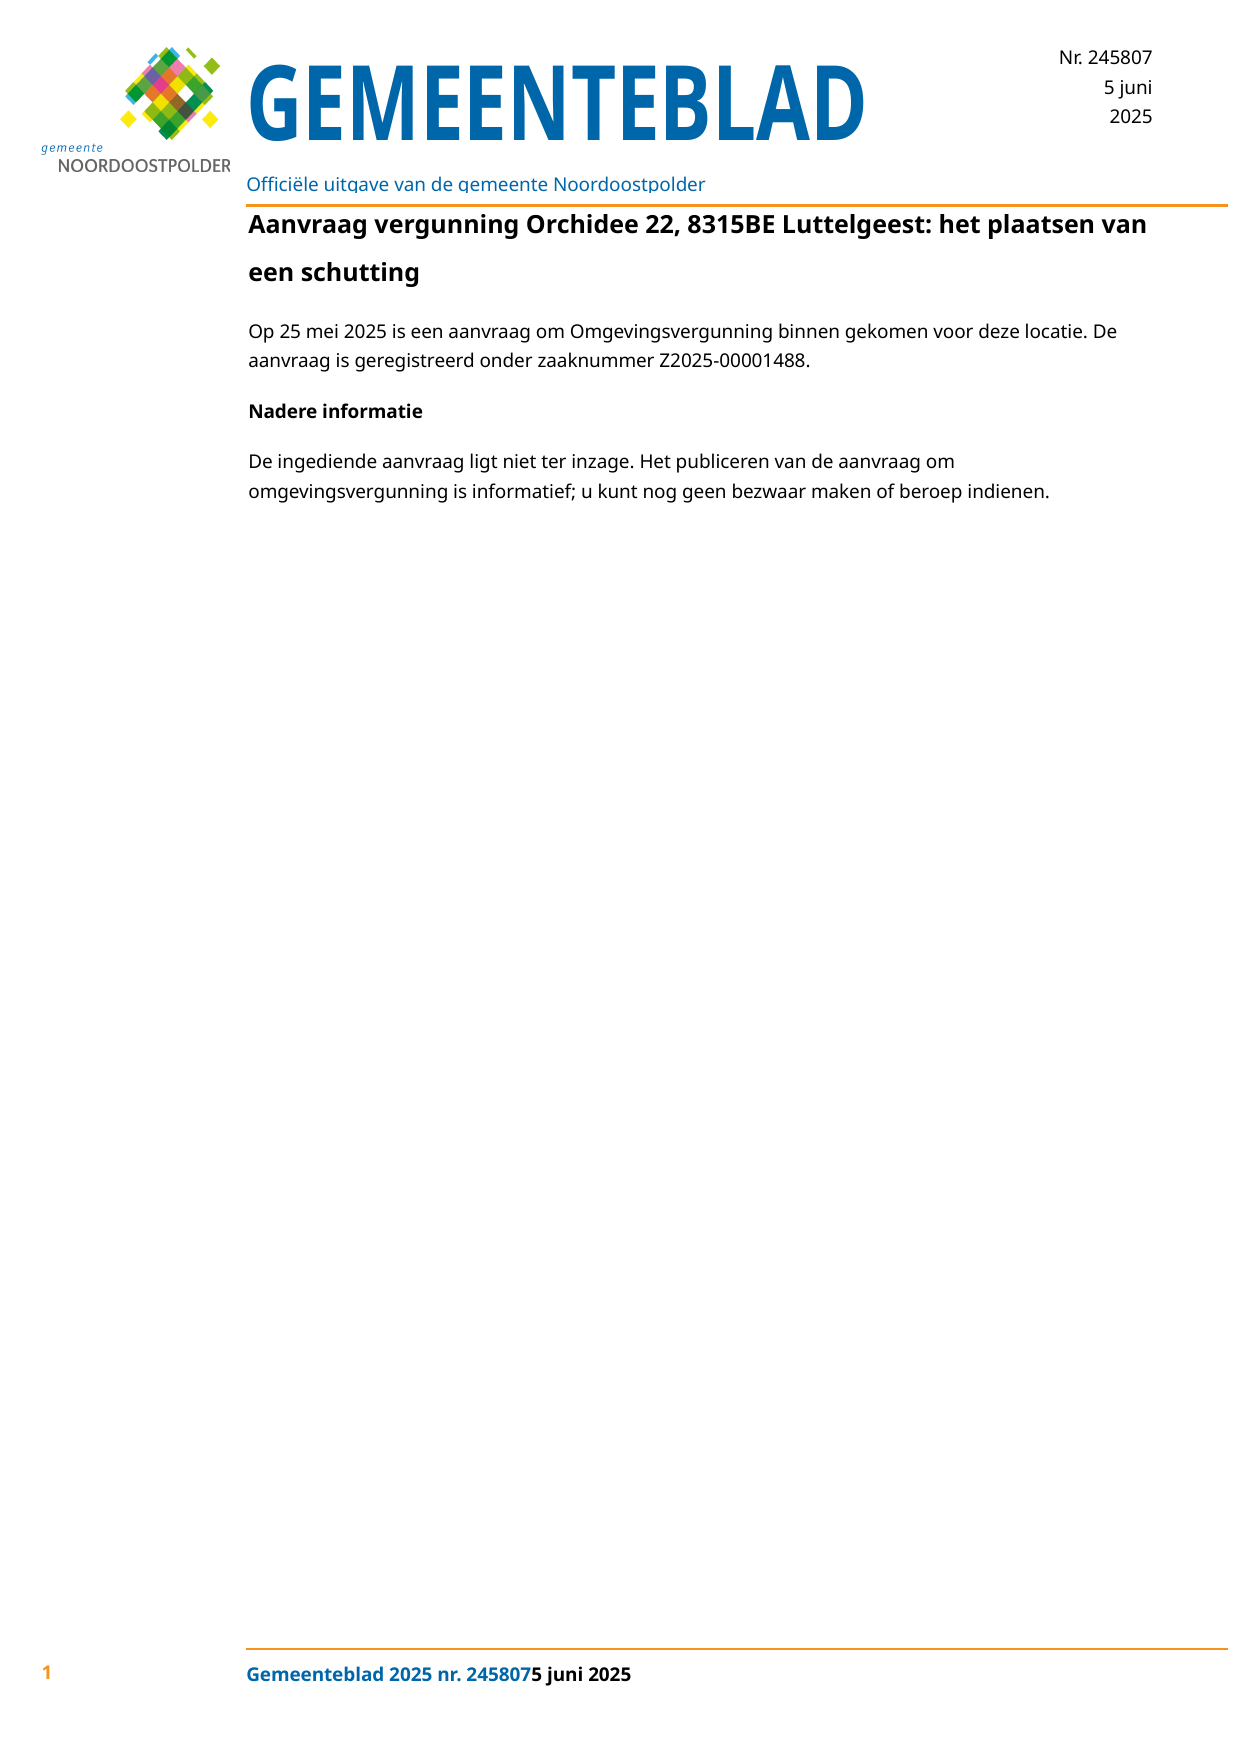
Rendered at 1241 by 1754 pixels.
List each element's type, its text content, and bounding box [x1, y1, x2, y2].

text Aanvraag vergunning Orchidee 22, 8315BE Luttelgeest: het plaatsen van een schutting [248, 207, 1152, 288]
text Nadere informatie [248, 398, 1152, 424]
picture [41, 47, 231, 172]
text Op 25 mei 2025 is een aanvraag om Omgevingsvergunning binnen gekomen voor deze locatie. De aanvraag is geregistreerd onder zaaknummer Z2025-00001488. [248, 318, 1152, 373]
text De ingediende aanvraag ligt niet ter inzage. Het publiceren van de aanvraag om omgevingsvergunning is informatief; u kunt nog geen bezwaar maken of beroep indienen. [248, 448, 1152, 504]
